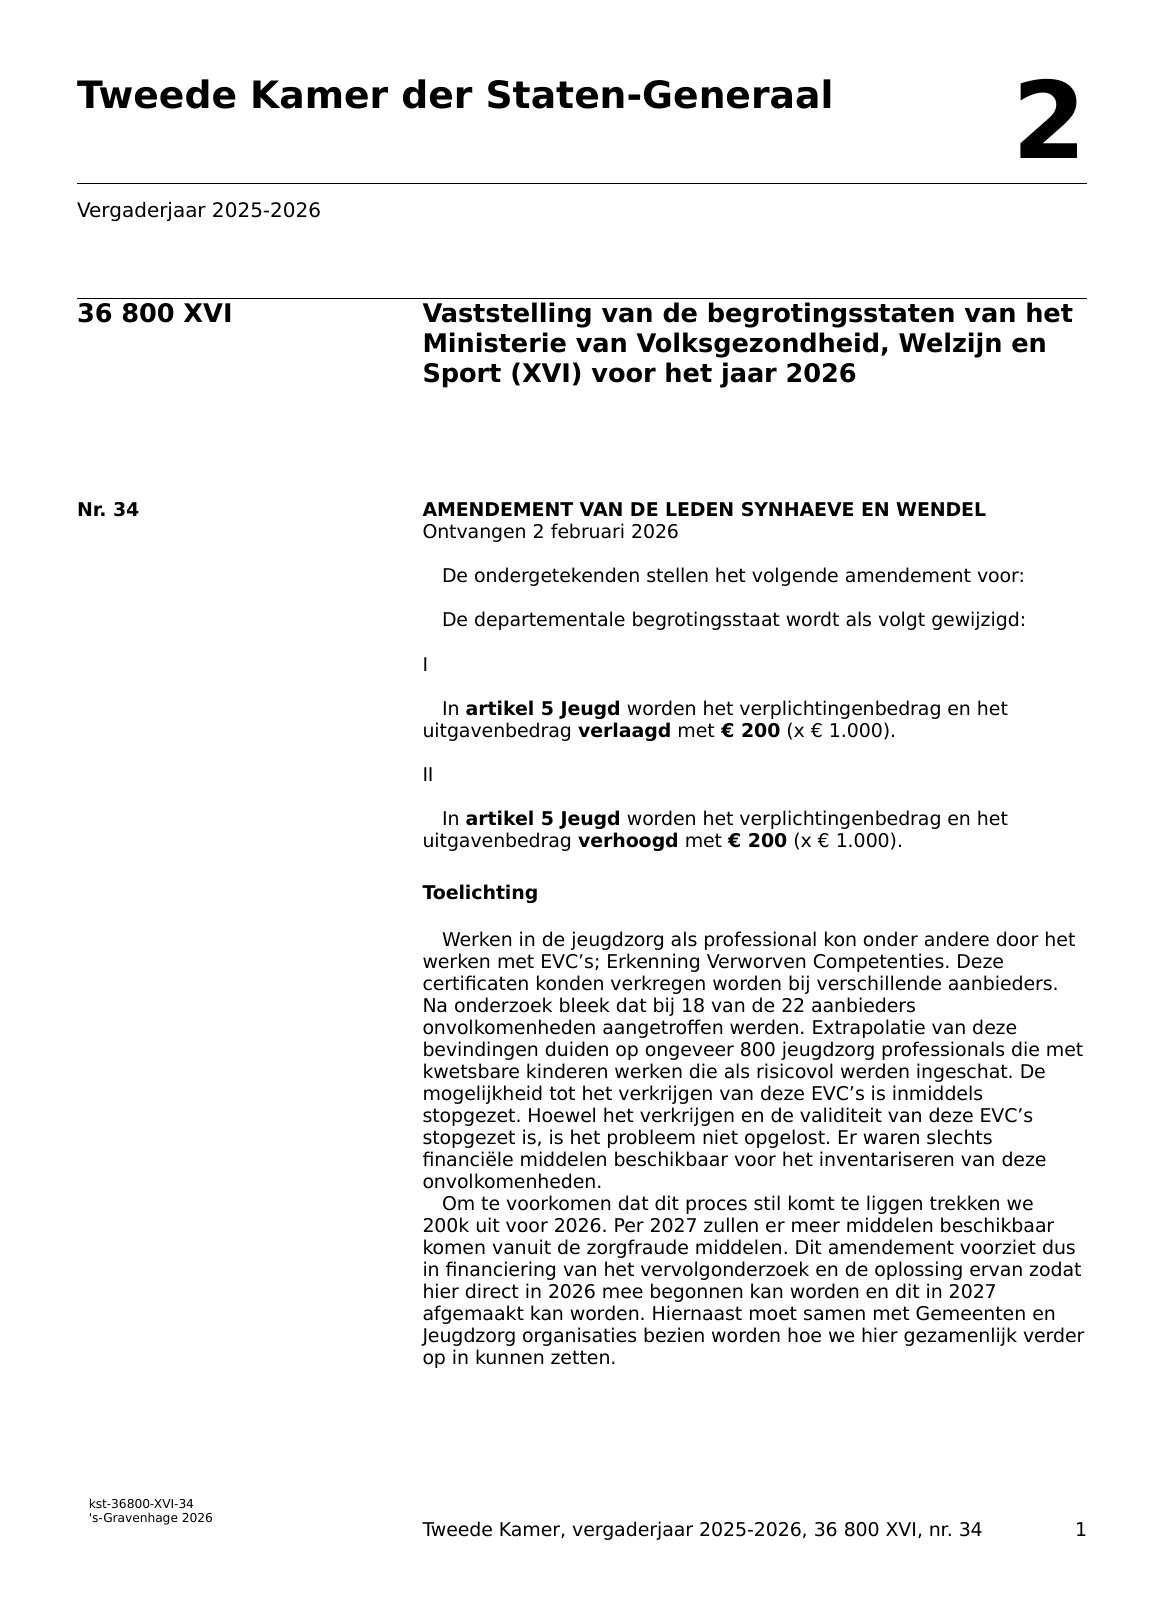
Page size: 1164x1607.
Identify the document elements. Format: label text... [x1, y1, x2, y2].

text Ontvangen 2 februari 2026 [422, 521, 1087, 543]
text Werken in de jeugdzorg als professional kon onder andere door het werken met EVC’s; Erkenning Verworven Competenties. Deze certificaten konden verkregen worden bij verschillende aanbieders. Na onderzoek bleek dat bij 18 van de 22 aanbieders onvolkomenheden aangetroffen werden. Extrapolatie van deze bevindingen duiden op ongeveer 800 jeugdzorg professionals die met kwetsbare kinderen werken die als risicovol werden ingeschat. De mogelijkheid tot het verkrijgen van deze EVC’s is inmiddels stopgezet. Hoewel het verkrijgen en de validiteit van deze EVC’s stopgezet is, is het probleem niet opgelost. Er waren slechts financiële middelen beschikbaar voor het inventariseren van deze onvolkomenheden. [422, 929, 1087, 1193]
text De departementale begrotingsstaat wordt als volgt gewijzigd: [422, 609, 1087, 631]
text 's-Gravenhage 2026 [88, 1511, 323, 1525]
subtitle Toelichting [422, 882, 1087, 904]
table_header Tweede Kamer der Staten-Generaal [77, 59, 886, 183]
text II [422, 764, 1087, 786]
text Om te voorkomen dat dit proces stil komt te liggen trekken we 200k uit voor 2026. Per 2027 zullen er meer middelen beschikbaar komen vanuit de zorgfraude middelen. Dit amendement voorziet dus in financiering van het vervolgonderzoek en de oplossing ervan zodat hier direct in 2026 mee begonnen kan worden en dit in 2027 afgemaakt kan worden. Hiernaast moet samen met Gemeenten en Jeugdzorg organisaties bezien worden hoe we hier gezamenlijk verder op in kunnen zetten. [422, 1193, 1087, 1368]
table_cell Vergaderjaar 2025-2026 [77, 184, 1087, 298]
text kst-36800-XVI-34 [88, 1497, 323, 1511]
text I [422, 653, 1087, 676]
subtitle 36 800 XVI Vaststelling van de begrotingsstaten van het Ministerie van Volksgezondheid, Welzijn en Sport (XVI) voor het jaar 2026 [77, 299, 1087, 388]
text De ondergetekenden stellen het volgende amendement voor: [422, 565, 1087, 587]
table_header 2 [886, 59, 1087, 183]
subtitle Nr. 34 AMENDEMENT VAN DE LEDEN SYNHAEVE EN WENDEL [77, 499, 1087, 521]
text In artikel 5 Jeugd worden het verplichtingenbedrag en het uitgavenbedrag verlaagd met € 200 (x € 1.000). [422, 698, 1087, 742]
text In artikel 5 Jeugd worden het verplichtingenbedrag en het uitgavenbedrag verhoogd met € 200 (x € 1.000). [422, 808, 1087, 852]
